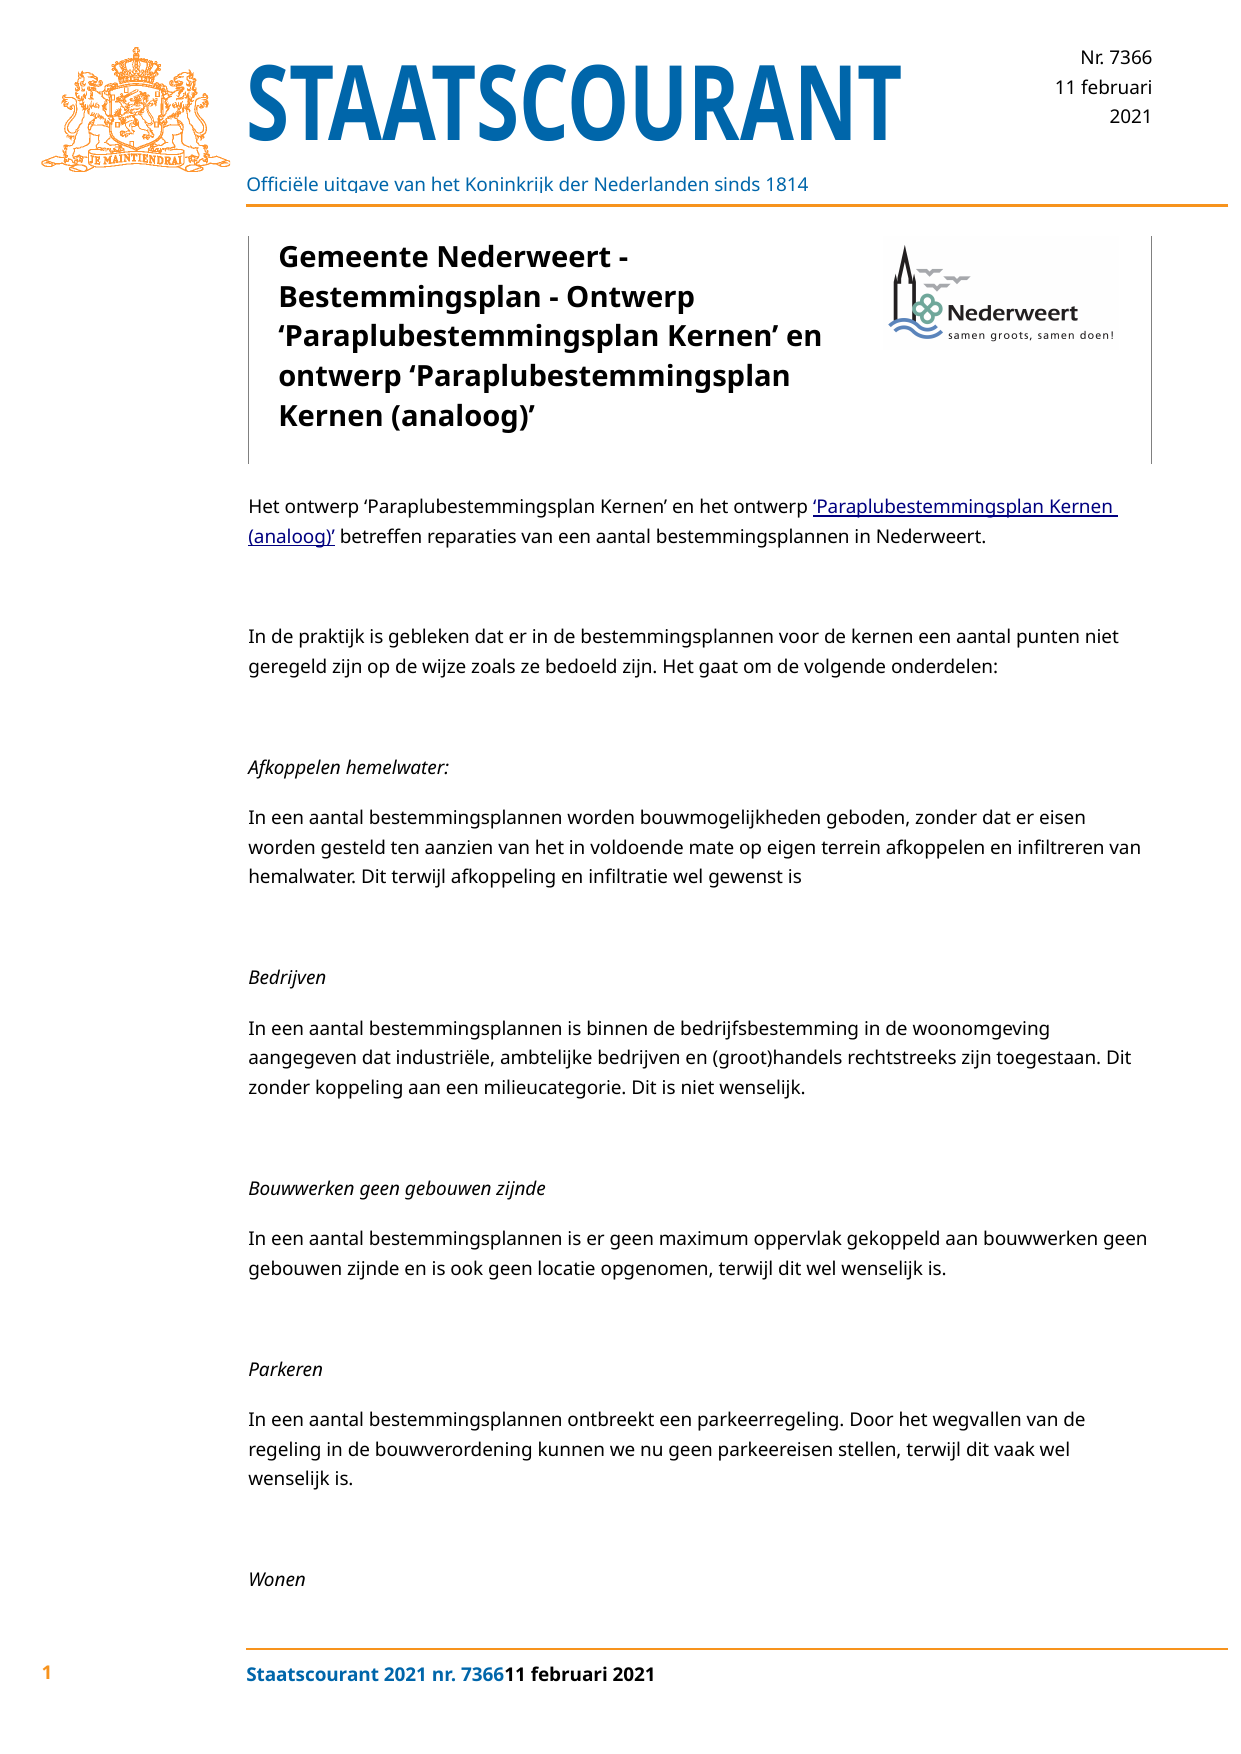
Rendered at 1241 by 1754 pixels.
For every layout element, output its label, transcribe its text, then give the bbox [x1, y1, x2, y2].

text In een aantal bestemmingsplannen is er geen maximum oppervlak gekoppeld aan bouwwerken geen gebouwen zijnde en is ook geen locatie opgenomen, terwijl dit wel wenselijk is. [248, 1225, 1152, 1281]
text In een aantal bestemmingsplannen ontbreekt een parkeerregeling. Door het wegvallen van de regeling in de bouwverordening kunnen we nu geen parkeereisen stellen, terwijl dit vaak wel wenselijk is. [248, 1406, 1152, 1491]
picture [882, 236, 1119, 350]
table_header [850, 236, 1151, 464]
picture [41, 47, 231, 172]
text Het ontwerp ‘Paraplubestemmingsplan Kernen’ en het ontwerp ‘Paraplubestemmingsplan Kernen (analoog)’ betreffen reparaties van een aantal bestemmingsplannen in Nederweert. [248, 493, 1152, 549]
table_header Gemeente Nederweert - Bestemmingsplan - Ontwerp ‘Paraplubestemmingsplan Kernen’ en ontwerp ‘Paraplubestemmingsplan Kernen (analoog)’ [249, 236, 850, 464]
text In een aantal bestemmingsplannen worden bouwmogelijkheden geboden, zonder dat er eisen worden gesteld ten aanzien van het in voldoende mate op eigen terrein afkoppelen en infiltreren van hemalwater. Dit terwijl afkoppeling en infiltratie wel gewenst is [248, 804, 1152, 889]
text Bedrijven [248, 964, 1152, 990]
text In de praktijk is gebleken dat er in de bestemmingsplannen voor de kernen een aantal punten niet geregeld zijn op de wijze zoals ze bedoeld zijn. Het gaat om de volgende onderdelen: [248, 624, 1152, 679]
text Bouwwerken geen gebouwen zijnde [248, 1175, 1152, 1201]
text In een aantal bestemmingsplannen is binnen de bedrijfsbestemming in de woonomgeving aangegeven dat industriële, ambtelijke bedrijven en (groot)handels rechtstreeks zijn toegestaan. Dit zonder koppeling aan een milieucategorie. Dit is niet wenselijk. [248, 1015, 1152, 1100]
text Parkeren [248, 1356, 1152, 1382]
text Wonen [248, 1566, 1152, 1592]
text Afkoppelen hemelwater: [248, 754, 1152, 780]
